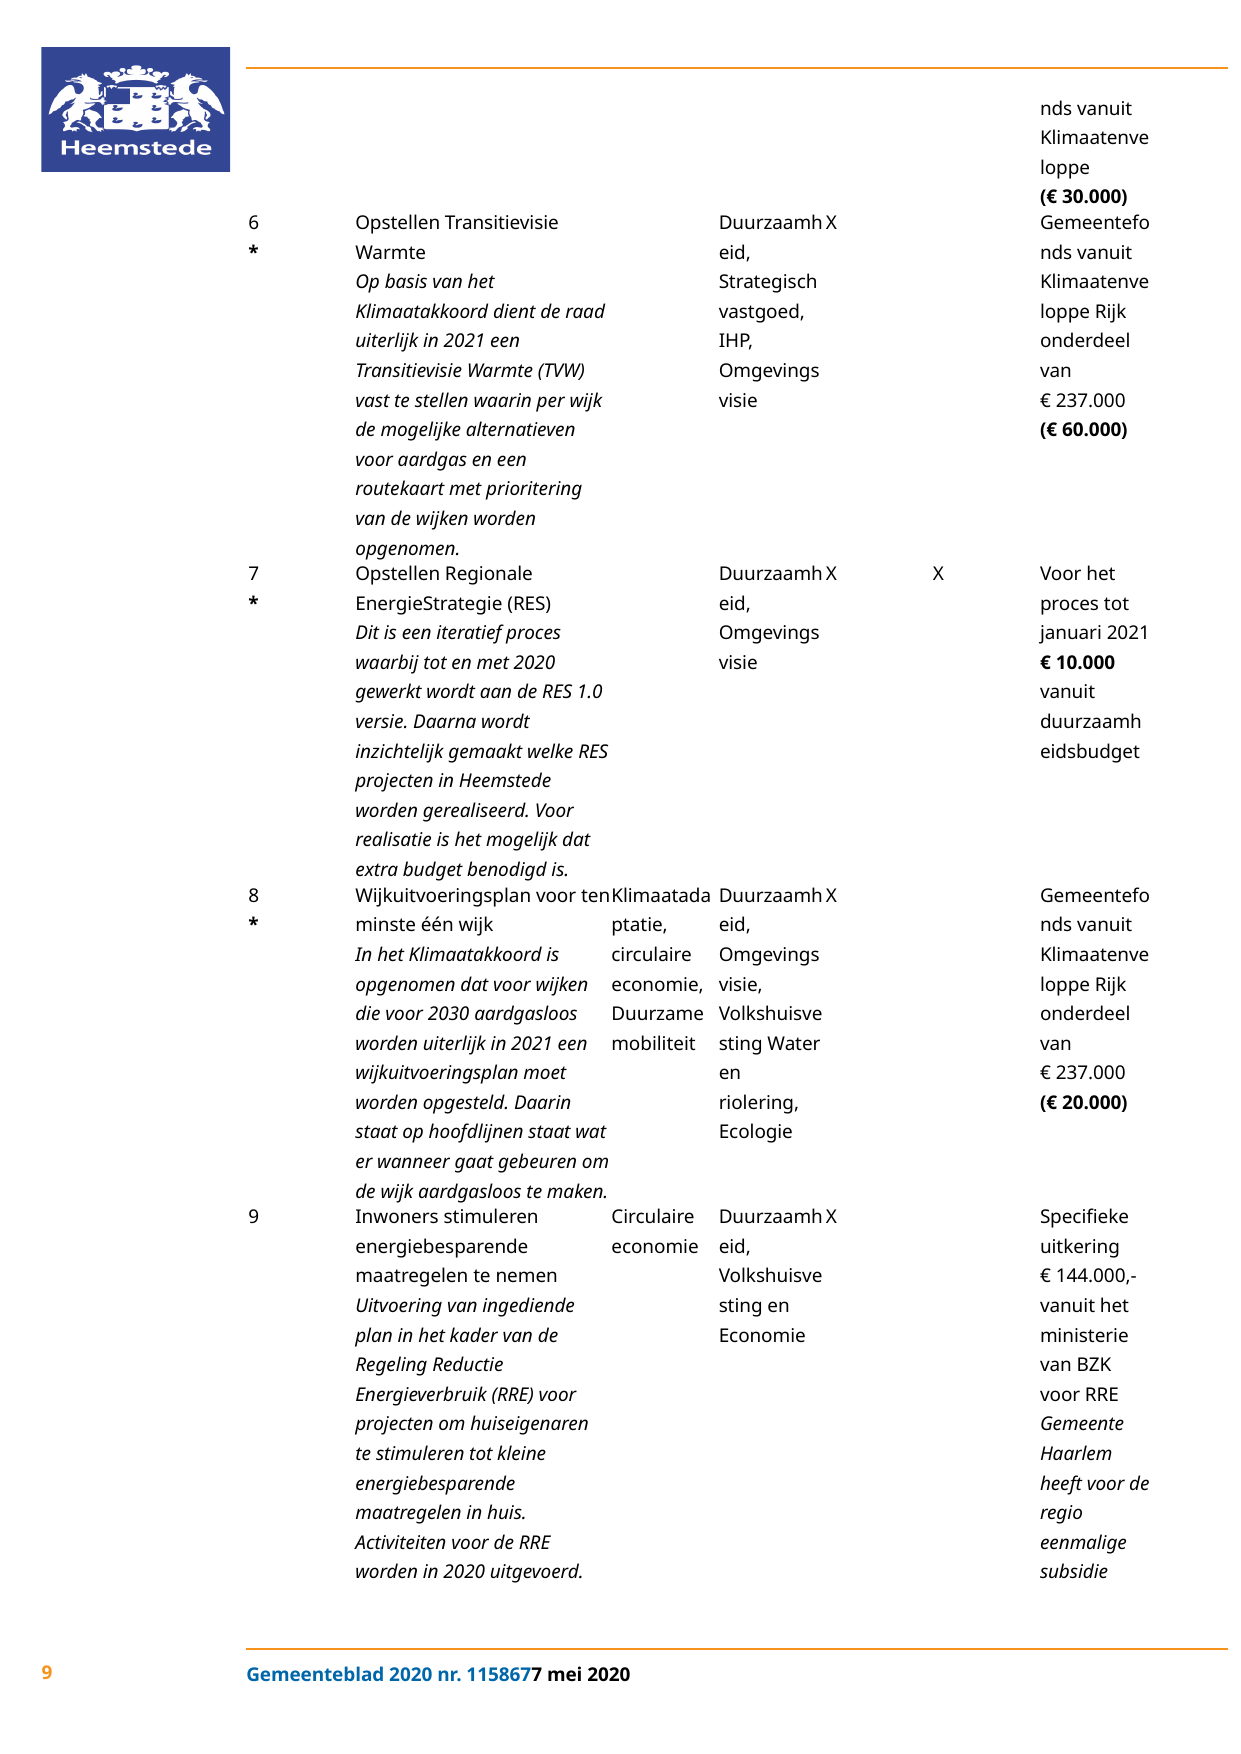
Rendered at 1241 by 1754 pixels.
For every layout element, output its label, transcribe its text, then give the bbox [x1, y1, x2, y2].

table_cell Duurzaamheid, Volkshuisvesting en Economie [719, 1204, 826, 1584]
table_cell [611, 95, 718, 209]
table_cell [933, 209, 1040, 560]
table_cell Gemeentefonds vanuit Klimaatenveloppe Rijk onderdeel van € 237.000 (€ 20.000) [1040, 882, 1152, 1203]
table_cell Voor het proces tot januari 2021 € 10.000 vanuit duurzaamheidsbudget [1040, 560, 1152, 882]
table_cell X [826, 1204, 933, 1584]
table_cell 9 [248, 1204, 355, 1584]
table_cell Duurzaamheid, Omgevingsvisie, Volkshuisvesting Water en riolering, Ecologie [719, 882, 826, 1203]
table_cell Wijkuitvoeringsplan voor ten minste één wijk In het Klimaatakkoord is opgenomen dat voor wijken die voor 2030 aardgasloos worden uiterlijk in 2021 een wijkuitvoeringsplan moet worden opgesteld. Daarin staat op hoofdlijnen staat wat er wanneer gaat gebeuren om de wijk aardgasloos te maken. [355, 882, 611, 1203]
table_cell X [826, 882, 933, 1203]
table_cell Gemeentefonds vanuit Klimaatenveloppe Rijk onderdeel van € 237.000 (€ 60.000) [1040, 209, 1152, 560]
table_cell Duurzaamheid, Strategisch vastgoed, IHP, Omgevingsvisie [719, 209, 826, 560]
table_cell 7 * [248, 560, 355, 882]
table_cell [611, 209, 718, 560]
table_cell [826, 95, 933, 209]
table_cell Specifieke uitkering € 144.000,- vanuit het ministerie van BZK voor RRE Gemeente Haarlem heeft voor de regio eenmalige subsidie [1040, 1204, 1152, 1584]
table_cell Inwoners stimuleren energiebesparende maatregelen te nemen Uitvoering van ingediende plan in het kader van de Regeling Reductie Energieverbruik (RRE) voor projecten om huiseigenaren te stimuleren tot kleine energiebesparende maatregelen in huis. Activiteiten voor de RRE worden in 2020 uitgevoerd. [355, 1204, 611, 1584]
table_cell X [933, 560, 1040, 882]
table_cell Duurzaamheid, Omgevingsvisie [719, 560, 826, 882]
table_cell [611, 560, 718, 882]
table_cell X [826, 209, 933, 560]
table_cell [248, 95, 355, 209]
table_cell [933, 882, 1040, 1203]
table_cell [355, 95, 611, 209]
table_cell 6 * [248, 209, 355, 560]
table_cell Circulaire economie [611, 1204, 718, 1584]
table_cell nds vanuit Klimaatenveloppe (€ 30.000) [1040, 95, 1152, 209]
table_cell [719, 95, 826, 209]
table_cell [933, 95, 1040, 209]
table_cell 8 * [248, 882, 355, 1203]
table_cell [933, 1204, 1040, 1584]
picture [41, 47, 231, 172]
table_cell Opstellen Regionale EnergieStrategie (RES) Dit is een iteratief proces waarbij tot en met 2020 gewerkt wordt aan de RES 1.0 versie. Daarna wordt inzichtelijk gemaakt welke RES projecten in Heemstede worden gerealiseerd. Voor realisatie is het mogelijk dat extra budget benodigd is. [355, 560, 611, 882]
table_cell Klimaatadaptatie, circulaire economie, Duurzame mobiliteit [611, 882, 718, 1203]
table_cell Opstellen Transitievisie Warmte Op basis van het Klimaatakkoord dient de raad uiterlijk in 2021 een Transitievisie Warmte (TVW) vast te stellen waarin per wijk de mogelijke alternatieven voor aardgas en een routekaart met prioritering van de wijken worden opgenomen. [355, 209, 611, 560]
table_cell X [826, 560, 933, 882]
